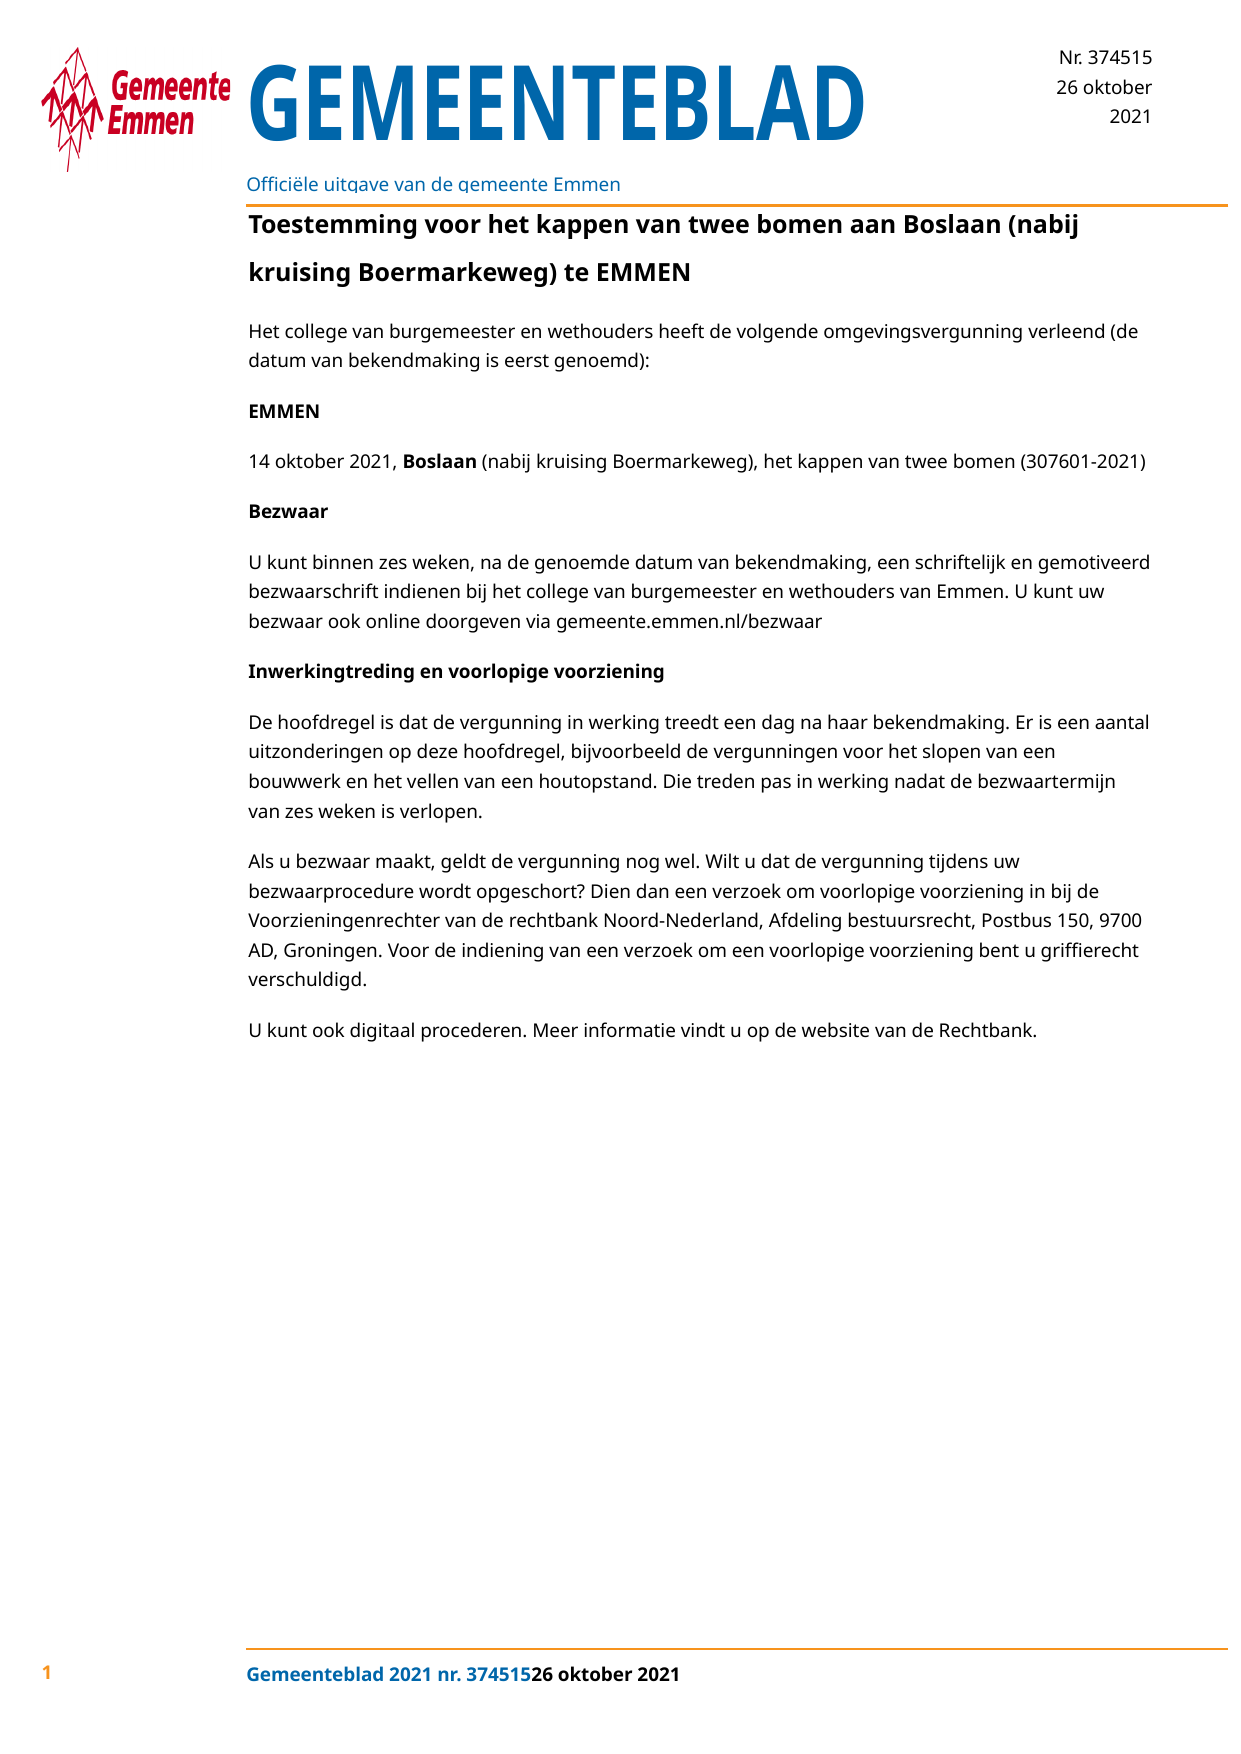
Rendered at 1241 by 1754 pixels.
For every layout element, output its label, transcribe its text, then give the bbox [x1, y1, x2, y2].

text U kunt ook digitaal procederen. Meer informatie vindt u op de website van de Rechtbank. [248, 1017, 1152, 1043]
text Bezwaar [248, 499, 1152, 524]
text Als u bezwaar maakt, geldt de vergunning nog wel. Wilt u dat de vergunning tijdens uw bezwaarprocedure wordt opgeschort? Dien dan een verzoek om voorlopige voorziening in bij de Voorzieningenrechter van de rechtbank Noord-Nederland, Afdeling bestuursrecht, Postbus 150, 9700 AD, Groningen. Voor de indiening van een verzoek om een voorlopige voorziening bent u griffierecht verschuldigd. [248, 848, 1152, 992]
text U kunt binnen zes weken, na de genoemde datum van bekendmaking, een schriftelijk en gemotiveerd bezwaarschrift indienen bij het college van burgemeester en wethouders van Emmen. U kunt uw bezwaar ook online doorgeven via gemeente.emmen.nl/bezwaar [248, 549, 1152, 634]
text De hoofdregel is dat de vergunning in werking treedt een dag na haar bekendmaking. Er is een aantal uitzonderingen op deze hoofdregel, bijvoorbeeld de vergunningen voor het slopen van een bouwwerk en het vellen van een houtopstand. Die treden pas in werking nadat de bezwaartermijn van zes weken is verlopen. [248, 709, 1152, 824]
text Inwerkingtreding en voorlopige voorziening [248, 659, 1152, 684]
picture [41, 47, 231, 172]
text EMMEN [248, 398, 1152, 424]
text Het college van burgemeester en wethouders heeft de volgende omgevingsvergunning verleend (de datum van bekendmaking is eerst genoemd): [248, 318, 1152, 373]
text Toestemming voor het kappen van twee bomen aan Boslaan (nabij kruising Boermarkeweg) te EMMEN [248, 207, 1152, 288]
text 14 oktober 2021, Boslaan (nabij kruising Boermarkeweg), het kappen van twee bomen (307601-2021) [248, 448, 1152, 474]
